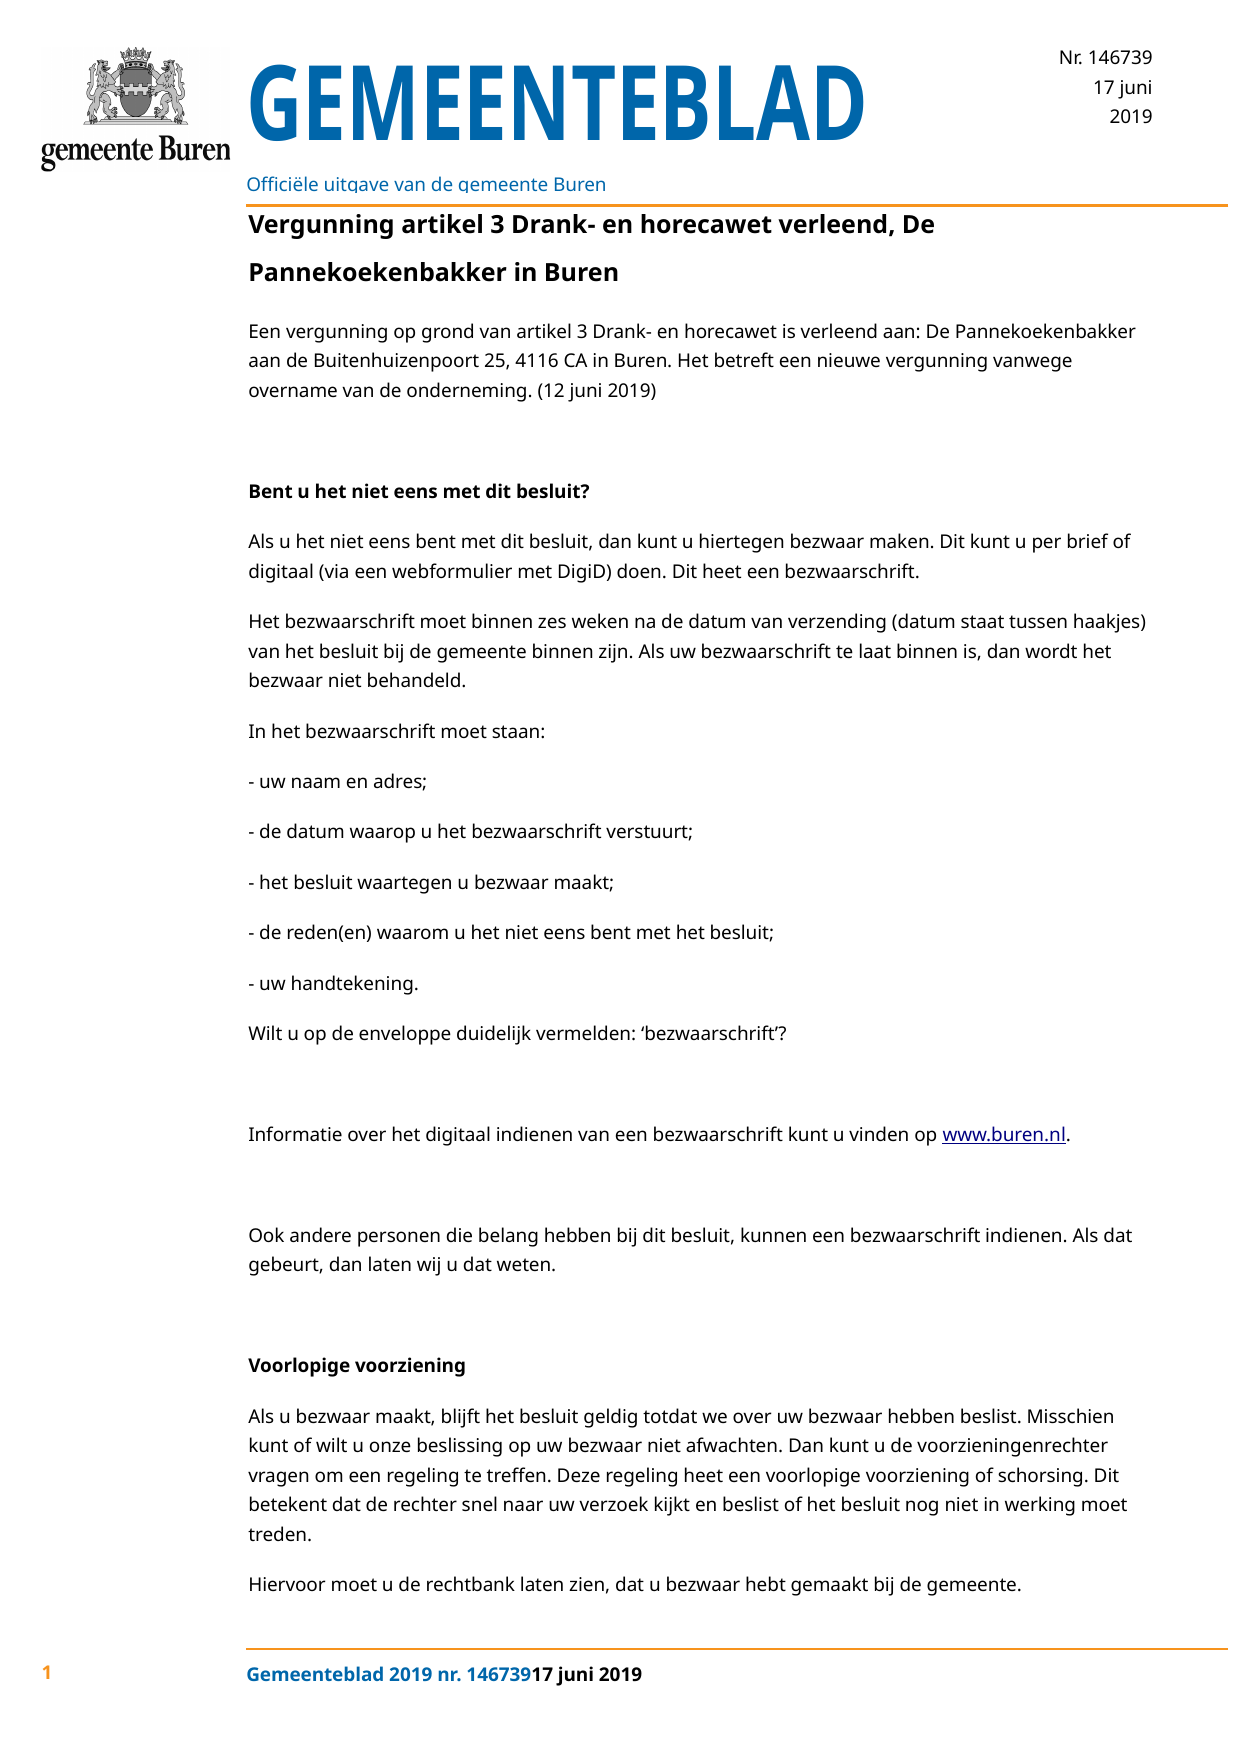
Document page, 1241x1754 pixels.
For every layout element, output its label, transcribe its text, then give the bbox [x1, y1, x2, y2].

text - de datum waarop u het bezwaarschrift verstuurt; [248, 819, 1152, 844]
text Het bezwaarschrift moet binnen zes weken na de datum van verzending (datum staat tussen haakjes) van het besluit bij de gemeente binnen zijn. Als uw bezwaarschrift te laat binnen is, dan wordt het bezwaar niet behandeld. [248, 608, 1152, 693]
text - uw handtekening. [248, 970, 1152, 996]
text Bent u het niet eens met dit besluit? [248, 478, 1152, 504]
text Als u bezwaar maakt, blijft het besluit geldig totdat we over uw bezwaar hebben beslist. Misschien kunt of wilt u onze beslissing op uw bezwaar niet afwachten. Dan kunt u de voorzieningenrechter vragen om een regeling te treffen. Deze regeling heet een voorlopige voorziening of schorsing. Dit betekent dat de rechter snel naar uw verzoek kijkt en beslist of het besluit nog niet in werking moet treden. [248, 1403, 1152, 1547]
text Wilt u op de enveloppe duidelijk vermelden: ‘bezwaarschrift’? [248, 1020, 1152, 1046]
text - de reden(en) waarom u het niet eens bent met het besluit; [248, 919, 1152, 945]
text Vergunning artikel 3 Drank- en horecawet verleend, De Pannekoekenbakker in Buren [248, 207, 1152, 288]
text Hiervoor moet u de rechtbank laten zien, dat u bezwaar hebt gemaakt bij de gemeente. [248, 1572, 1152, 1597]
text Ook andere personen die belang hebben bij dit besluit, kunnen een bezwaarschrift indienen. Als dat gebeurt, dan laten wij u dat weten. [248, 1222, 1152, 1277]
text Als u het niet eens bent met dit besluit, dan kunt u hiertegen bezwaar maken. Dit kunt u per brief of digitaal (via een webformulier met DigiD) doen. Dit heet een bezwaarschrift. [248, 528, 1152, 584]
text In het bezwaarschrift moet staan: [248, 718, 1152, 744]
picture [41, 47, 231, 172]
text - uw naam en adres; [248, 768, 1152, 794]
text Informatie over het digitaal indienen van een bezwaarschrift kunt u vinden op www.buren.nl. [248, 1121, 1152, 1147]
text - het besluit waartegen u bezwaar maakt; [248, 869, 1152, 895]
text Een vergunning op grond van artikel 3 Drank- en horecawet is verleend aan: De Pannekoekenbakker aan de Buitenhuizenpoort 25, 4116 CA in Buren. Het betreft een nieuwe vergunning vanwege overname van de onderneming. (12 juni 2019) [248, 318, 1152, 403]
text Voorlopige voorziening [248, 1352, 1152, 1378]
